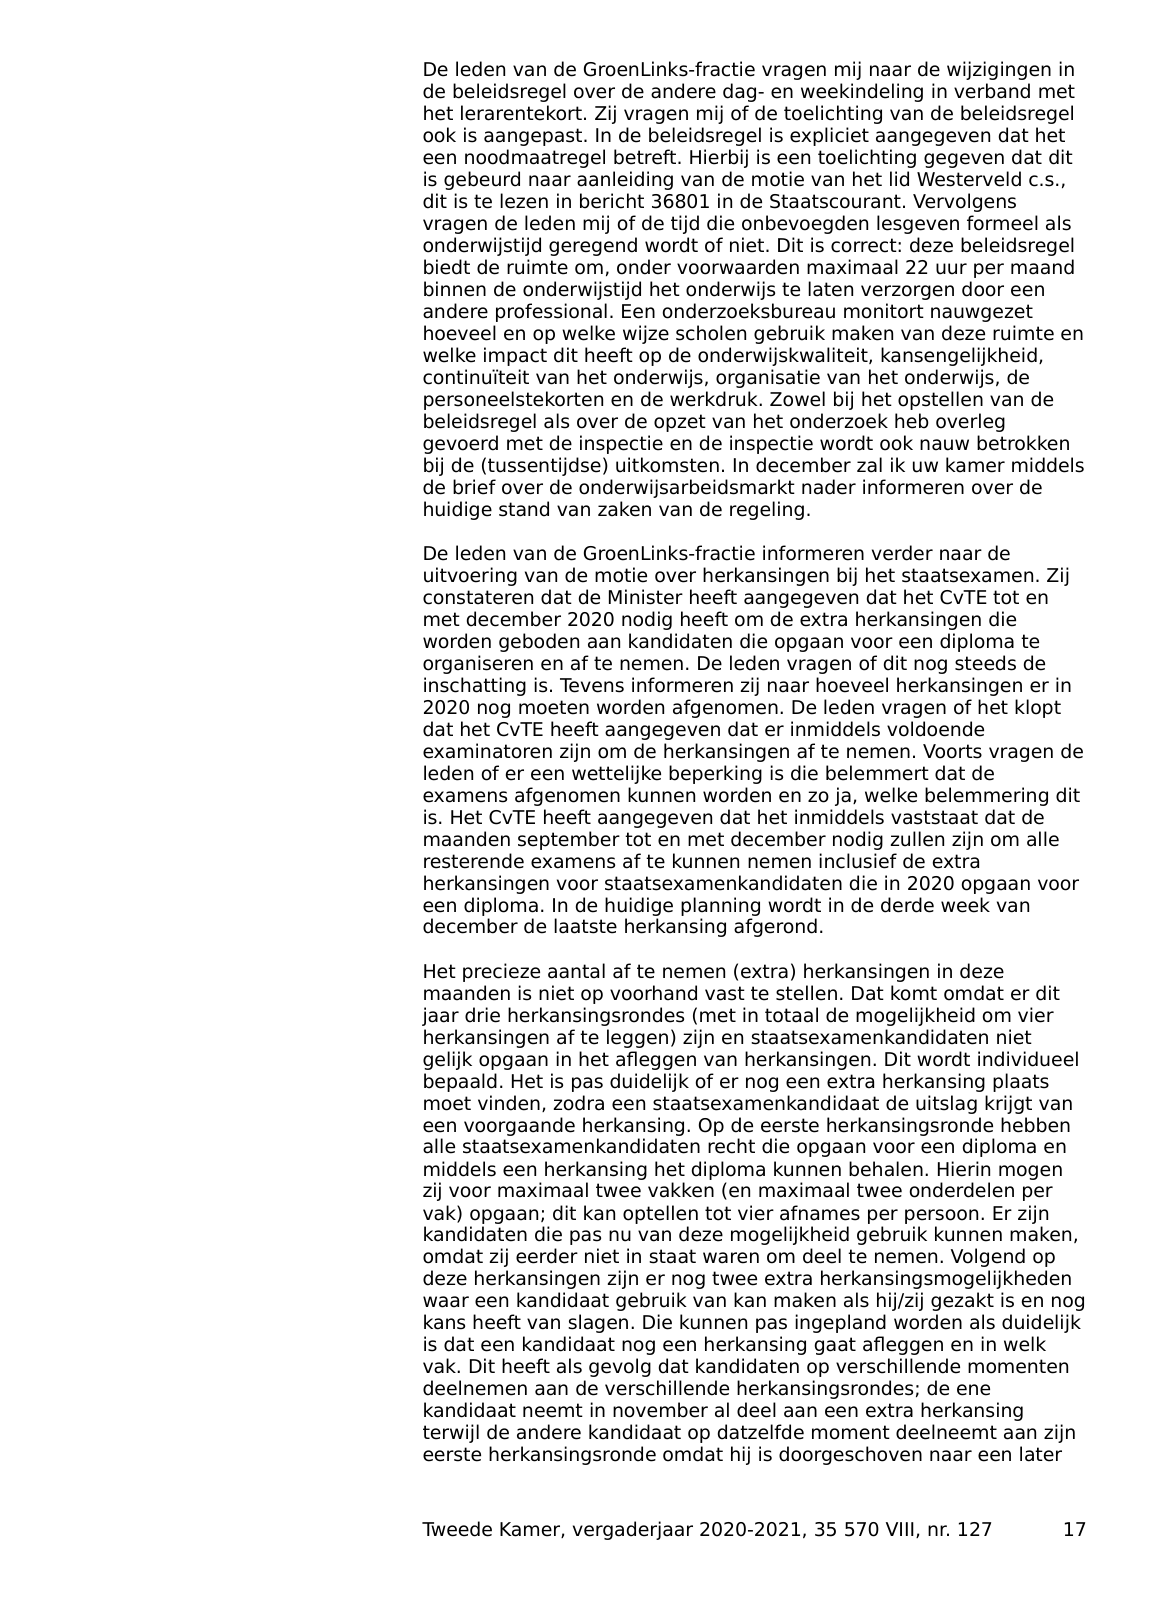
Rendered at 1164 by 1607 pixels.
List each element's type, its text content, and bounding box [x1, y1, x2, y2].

text De leden van de GroenLinks-fractie informeren verder naar de uitvoering van de motie over herkansingen bij het staatsexamen. Zij constateren dat de Minister heeft aangegeven dat het CvTE tot en met december 2020 nodig heeft om de extra herkansingen die worden geboden aan kandidaten die opgaan voor een diploma te organiseren en af te nemen. De leden vragen of dit nog steeds de inschatting is. Tevens informeren zij naar hoeveel herkansingen er in 2020 nog moeten worden afgenomen. De leden vragen of het klopt dat het CvTE heeft aangegeven dat er inmiddels voldoende examinatoren zijn om de herkansingen af te nemen. Voorts vragen de leden of er een wettelijke beperking is die belemmert dat de examens afgenomen kunnen worden en zo ja, welke belemmering dit is. Het CvTE heeft aangegeven dat het inmiddels vaststaat dat de maanden september tot en met december nodig zullen zijn om alle resterende examens af te kunnen nemen inclusief de extra herkansingen voor staatsexamenkandidaten die in 2020 opgaan voor een diploma. In de huidige planning wordt in de derde week van december de laatste herkansing afgerond. [422, 543, 1087, 938]
text De leden van de GroenLinks-fractie vragen mij naar de wijzigingen in de beleidsregel over de andere dag- en weekindeling in verband met het lerarentekort. Zij vragen mij of de toelichting van de beleidsregel ook is aangepast. In de beleidsregel is expliciet aangegeven dat het een noodmaatregel betreft. Hierbij is een toelichting gegeven dat dit is gebeurd naar aanleiding van de motie van het lid Westerveld c.s., dit is te lezen in bericht 36801 in de Staatscourant. Vervolgens vragen de leden mij of de tijd die onbevoegden lesgeven formeel als onderwijstijd geregend wordt of niet. Dit is correct: deze beleidsregel biedt de ruimte om, onder voorwaarden maximaal 22 uur per maand binnen de onderwijstijd het onderwijs te laten verzorgen door een andere professional. Een onderzoeksbureau monitort nauwgezet hoeveel en op welke wijze scholen gebruik maken van deze ruimte en welke impact dit heeft op de onderwijskwaliteit, kansengelijkheid, continuïteit van het onderwijs, organisatie van het onderwijs, de personeelstekorten en de werkdruk. Zowel bij het opstellen van de beleidsregel als over de opzet van het onderzoek heb overleg gevoerd met de inspectie en de inspectie wordt ook nauw betrokken bij de (tussentijdse) uitkomsten. In december zal ik uw kamer middels de brief over de onderwijsarbeidsmarkt nader informeren over de huidige stand van zaken van de regeling. [422, 59, 1087, 521]
text Het precieze aantal af te nemen (extra) herkansingen in deze maanden is niet op voorhand vast te stellen. Dat komt omdat er dit jaar drie herkansingsrondes (met in totaal de mogelijkheid om vier herkansingen af te leggen) zijn en staatsexamenkandidaten niet gelijk opgaan in het afleggen van herkansingen. Dit wordt individueel bepaald. Het is pas duidelijk of er nog een extra herkansing plaats moet vinden, zodra een staatsexamenkandidaat de uitslag krijgt van een voorgaande herkansing. Op de eerste herkansingsronde hebben alle staatsexamenkandidaten recht die opgaan voor een diploma en middels een herkansing het diploma kunnen behalen. Hierin mogen zij voor maximaal twee vakken (en maximaal twee onderdelen per vak) opgaan; dit kan optellen tot vier afnames per persoon. Er zijn kandidaten die pas nu van deze mogelijkheid gebruik kunnen maken, omdat zij eerder niet in staat waren om deel te nemen. Volgend op deze herkansingen zijn er nog twee extra herkansingsmogelijkheden waar een kandidaat gebruik van kan maken als hij/zij gezakt is en nog kans heeft van slagen. Die kunnen pas ingepland worden als duidelijk is dat een kandidaat nog een herkansing gaat afleggen en in welk vak. Dit heeft als gevolg dat kandidaten op verschillende momenten deelnemen aan de verschillende herkansingsrondes; de ene kandidaat neemt in november al deel aan een extra herkansing terwijl de andere kandidaat op datzelfde moment deelneemt aan zijn eerste herkansingsronde omdat hij is doorgeschoven naar een later [422, 961, 1087, 1466]
